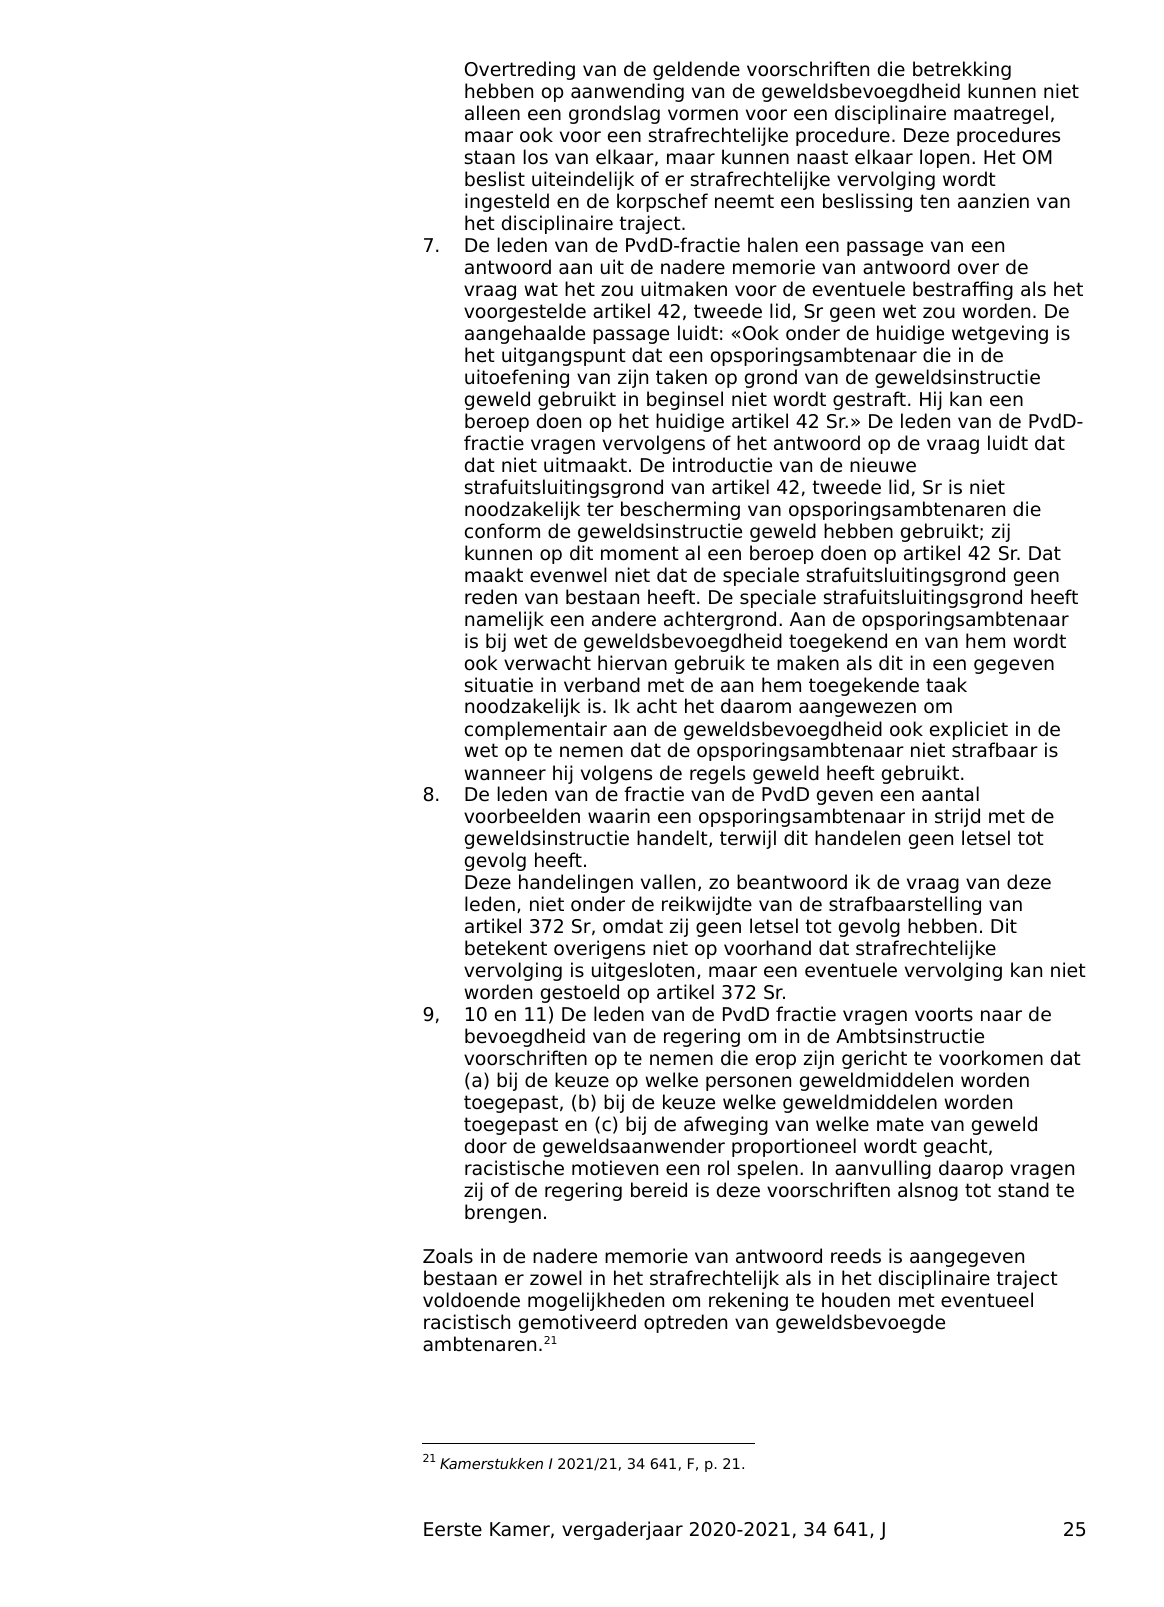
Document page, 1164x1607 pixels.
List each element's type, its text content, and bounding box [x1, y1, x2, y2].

text 8. De leden van de fractie van de PvdD geven een aantal voorbeelden waarin een opsporingsambtenaar in strijd met de geweldsinstructie handelt, terwijl dit handelen geen letsel tot gevolg heeft. [422, 784, 1087, 872]
text Overtreding van de geldende voorschriften die betrekking hebben op aanwending van de geweldsbevoegdheid kunnen niet alleen een grondslag vormen voor een disciplinaire maatregel, maar ook voor een strafrechtelijke procedure. Deze procedures staan los van elkaar, maar kunnen naast elkaar lopen. Het OM beslist uiteindelijk of er strafrechtelijke vervolging wordt ingesteld en de korpschef neemt een beslissing ten aanzien van het disciplinaire traject. [464, 59, 1087, 235]
text Deze handelingen vallen, zo beantwoord ik de vraag van deze leden, niet onder de reikwijdte van de strafbaarstelling van artikel 372 Sr, omdat zij geen letsel tot gevolg hebben. Dit betekent overigens niet op voorhand dat strafrechtelijke vervolging is uitgesloten, maar een eventuele vervolging kan niet worden gestoeld op artikel 372 Sr. [464, 872, 1087, 1004]
text Kamerstukken I 2021/21, 34 641, F, p. 21. [422, 1452, 1087, 1474]
text 9, 10 en 11) De leden van de PvdD fractie vragen voorts naar de bevoegdheid van de regering om in de Ambtsinstructie voorschriften op te nemen die erop zijn gericht te voorkomen dat (a) bij de keuze op welke personen geweldmiddelen worden toegepast, (b) bij de keuze welke geweldmiddelen worden toegepast en (c) bij de afweging van welke mate van geweld door de geweldsaanwender proportioneel wordt geacht, racistische motieven een rol spelen. In aanvulling daarop vragen zij of de regering bereid is deze voorschriften alsnog tot stand te brengen. [422, 1004, 1087, 1224]
text Zoals in de nadere memorie van antwoord reeds is aangegeven bestaan er zowel in het strafrechtelijk als in het disciplinaire traject voldoende mogelijkheden om rekening te houden met eventueel racistisch gemotiveerd optreden van geweldsbevoegde ambtenaren. [422, 1246, 1087, 1356]
text 7. De leden van de PvdD-fractie halen een passage van een antwoord aan uit de nadere memorie van antwoord over de vraag wat het zou uitmaken voor de eventuele bestraffing als het voorgestelde artikel 42, tweede lid, Sr geen wet zou worden. De aangehaalde passage luidt: «Ook onder de huidige wetgeving is het uitgangspunt dat een opsporingsambtenaar die in de uitoefening van zijn taken op grond van de geweldsinstructie geweld gebruikt in beginsel niet wordt gestraft. Hij kan een beroep doen op het huidige artikel 42 Sr.» De leden van de PvdD-fractie vragen vervolgens of het antwoord op de vraag luidt dat dat niet uitmaakt. De introductie van de nieuwe strafuitsluitingsgrond van artikel 42, tweede lid, Sr is niet noodzakelijk ter bescherming van opsporingsambtenaren die conform de geweldsinstructie geweld hebben gebruikt; zij kunnen op dit moment al een beroep doen op artikel 42 Sr. Dat maakt evenwel niet dat de speciale strafuitsluitingsgrond geen reden van bestaan heeft. De speciale strafuitsluitingsgrond heeft namelijk een andere achtergrond. Aan de opsporingsambtenaar is bij wet de geweldsbevoegdheid toegekend en van hem wordt ook verwacht hiervan gebruik te maken als dit in een gegeven situatie in verband met de aan hem toegekende taak noodzakelijk is. Ik acht het daarom aangewezen om complementair aan de geweldsbevoegdheid ook expliciet in de wet op te nemen dat de opsporingsambtenaar niet strafbaar is wanneer hij volgens de regels geweld heeft gebruikt. [422, 235, 1087, 784]
